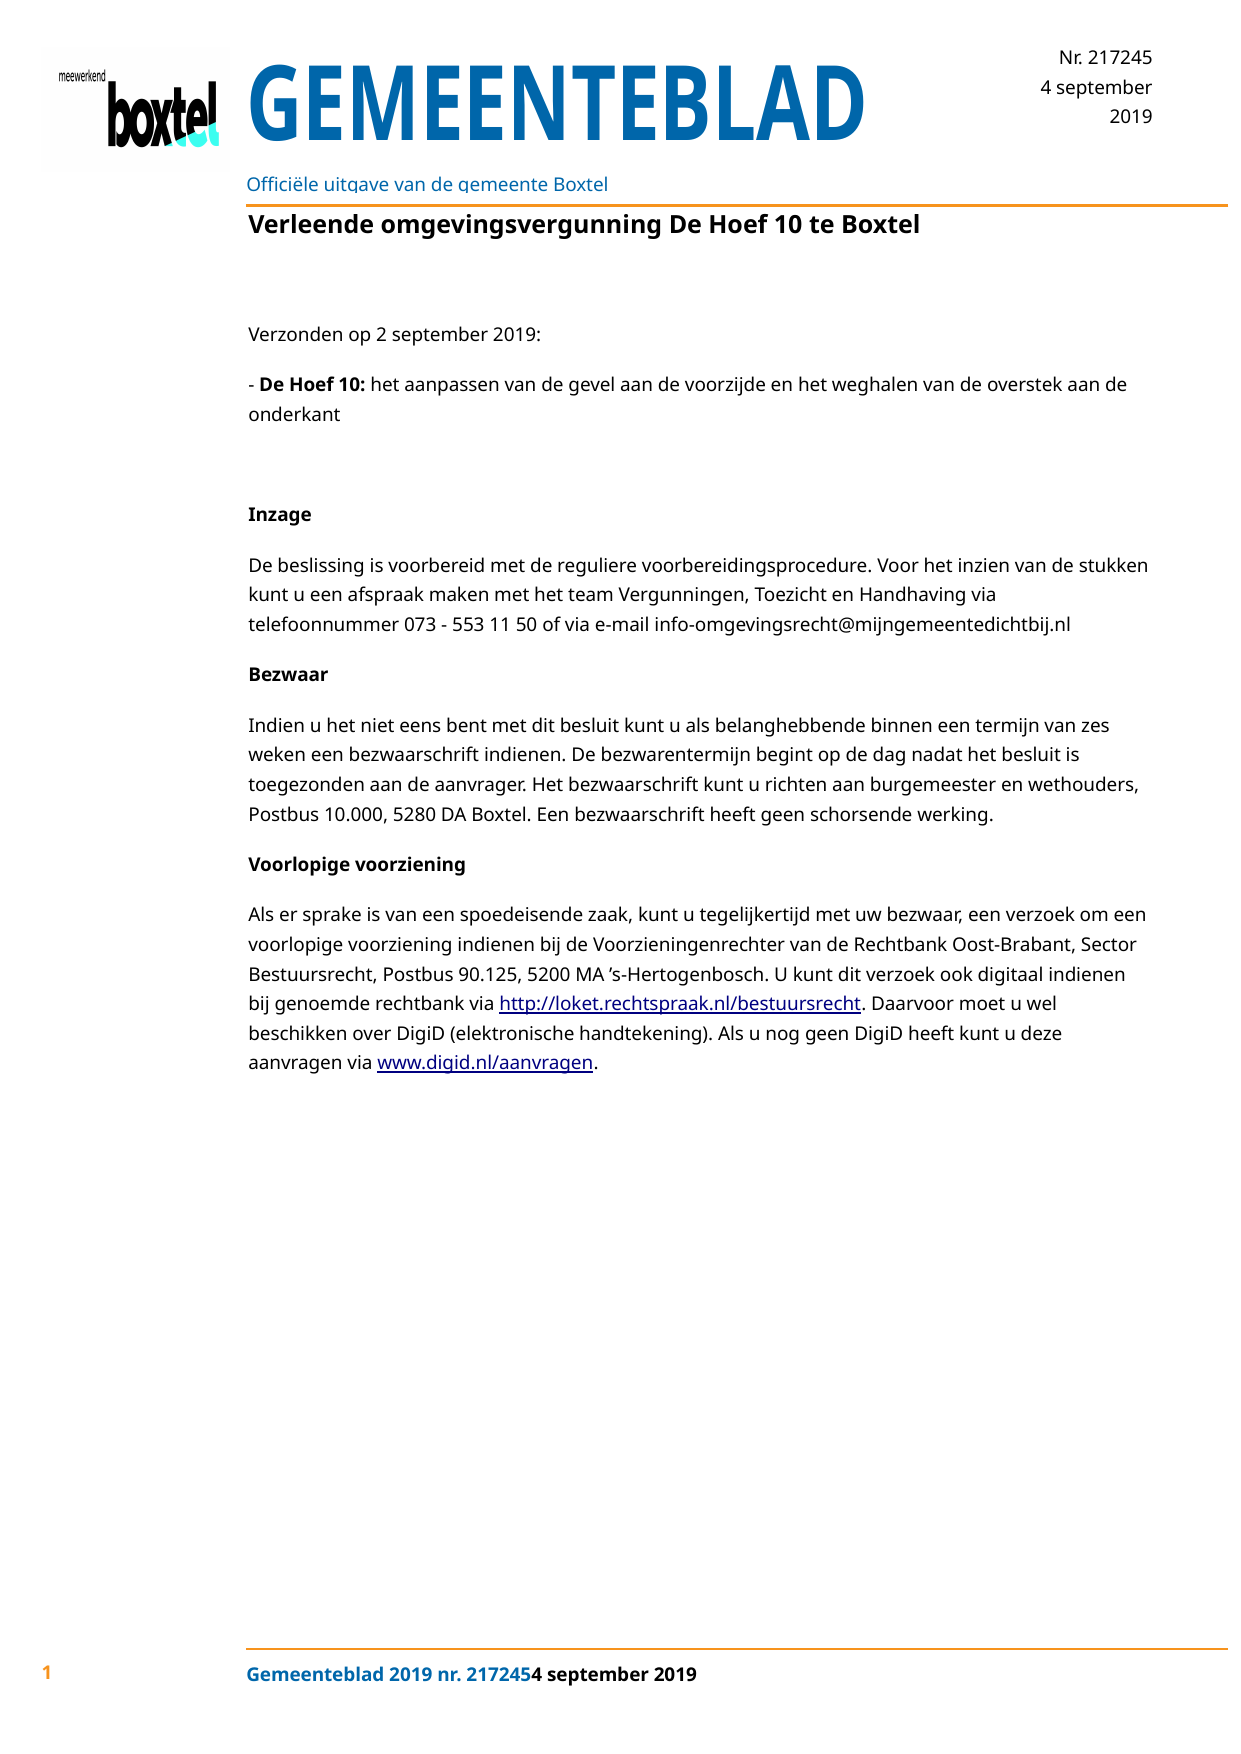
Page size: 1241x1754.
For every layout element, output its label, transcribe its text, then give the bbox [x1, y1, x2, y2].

text Verzonden op 2 september 2019: [248, 321, 1152, 346]
text Als er sprake is van een spoedeisende zaak, kunt u tegelijkertijd met uw bezwaar, een verzoek om een voorlopige voorziening indienen bij de Voorzieningenrechter van de Rechtbank Oost-Brabant, Sector Bestuursrecht, Postbus 90.125, 5200 MA ’s-Hertogenbosch. U kunt dit verzoek ook digitaal indienen bij genoemde rechtbank via http://loket.rechtspraak.nl/bestuursrecht. Daarvoor moet u wel beschikken over DigiD (elektronische handtekening). Als u nog geen DigiD heeft kunt u deze aanvragen via www.digid.nl/aanvragen. [248, 902, 1152, 1075]
text Verleende omgevingsvergunning De Hoef 10 te Boxtel [248, 207, 1152, 241]
picture [41, 47, 231, 172]
text Inzage [248, 502, 1152, 527]
text Voorlopige voorziening [248, 851, 1152, 877]
text De beslissing is voorbereid met de reguliere voorbereidingsprocedure. Voor het inzien van de stukken kunt u een afspraak maken met het team Vergunningen, Toezicht en Handhaving via telefoonnummer 073 - 553 11 50 of via e-mail info-omgevingsrecht@mijngemeentedichtbij.nl [248, 552, 1152, 637]
text Bezwaar [248, 662, 1152, 687]
text - De Hoef 10: het aanpassen van de gevel aan de voorzijde en het weghalen van de overstek aan de onderkant [248, 371, 1152, 426]
text Indien u het niet eens bent met dit besluit kunt u als belanghebbende binnen een termijn van zes weken een bezwaarschrift indienen. De bezwarentermijn begint op de dag nadat het besluit is toegezonden aan de aanvrager. Het bezwaarschrift kunt u richten aan burgemeester en wethouders, Postbus 10.000, 5280 DA Boxtel. Een bezwaarschrift heeft geen schorsende werking. [248, 712, 1152, 826]
